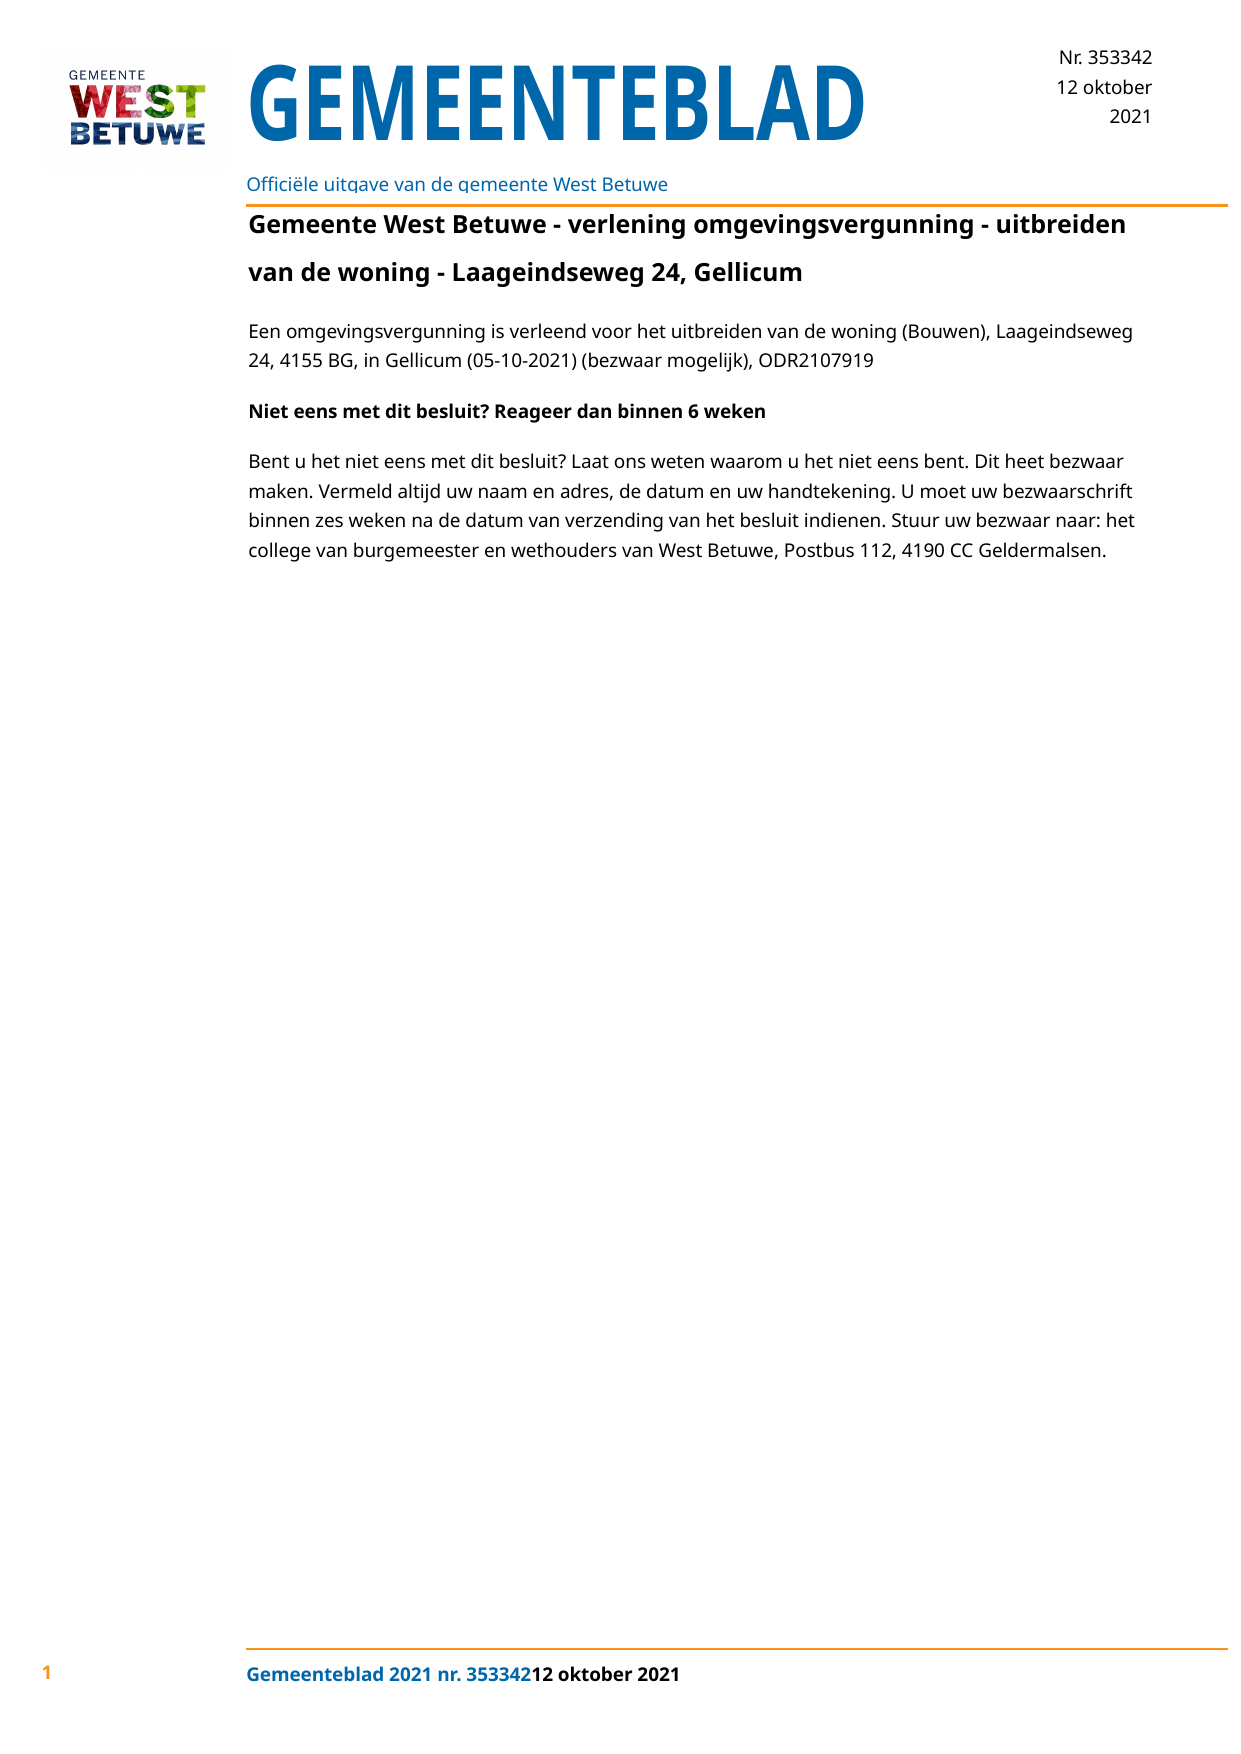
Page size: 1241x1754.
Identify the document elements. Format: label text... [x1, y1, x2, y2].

text Niet eens met dit besluit? Reageer dan binnen 6 weken [248, 398, 1152, 424]
picture [41, 47, 231, 172]
text Bent u het niet eens met dit besluit? Laat ons weten waarom u het niet eens bent. Dit heet bezwaar maken. Vermeld altijd uw naam en adres, de datum en uw handtekening. U moet uw bezwaarschrift binnen zes weken na de datum van verzending van het besluit indienen. Stuur uw bezwaar naar: het college van burgemeester en wethouders van West Betuwe, Postbus 112, 4190 CC Geldermalsen. [248, 448, 1152, 563]
text Gemeente West Betuwe - verlening omgevingsvergunning - uitbreiden van de woning - Laageindseweg 24, Gellicum [248, 207, 1152, 288]
text Een omgevingsvergunning is verleend voor het uitbreiden van de woning (Bouwen), Laageindseweg 24, 4155 BG, in Gellicum (05-10-2021) (bezwaar mogelijk), ODR2107919 [248, 318, 1152, 373]
